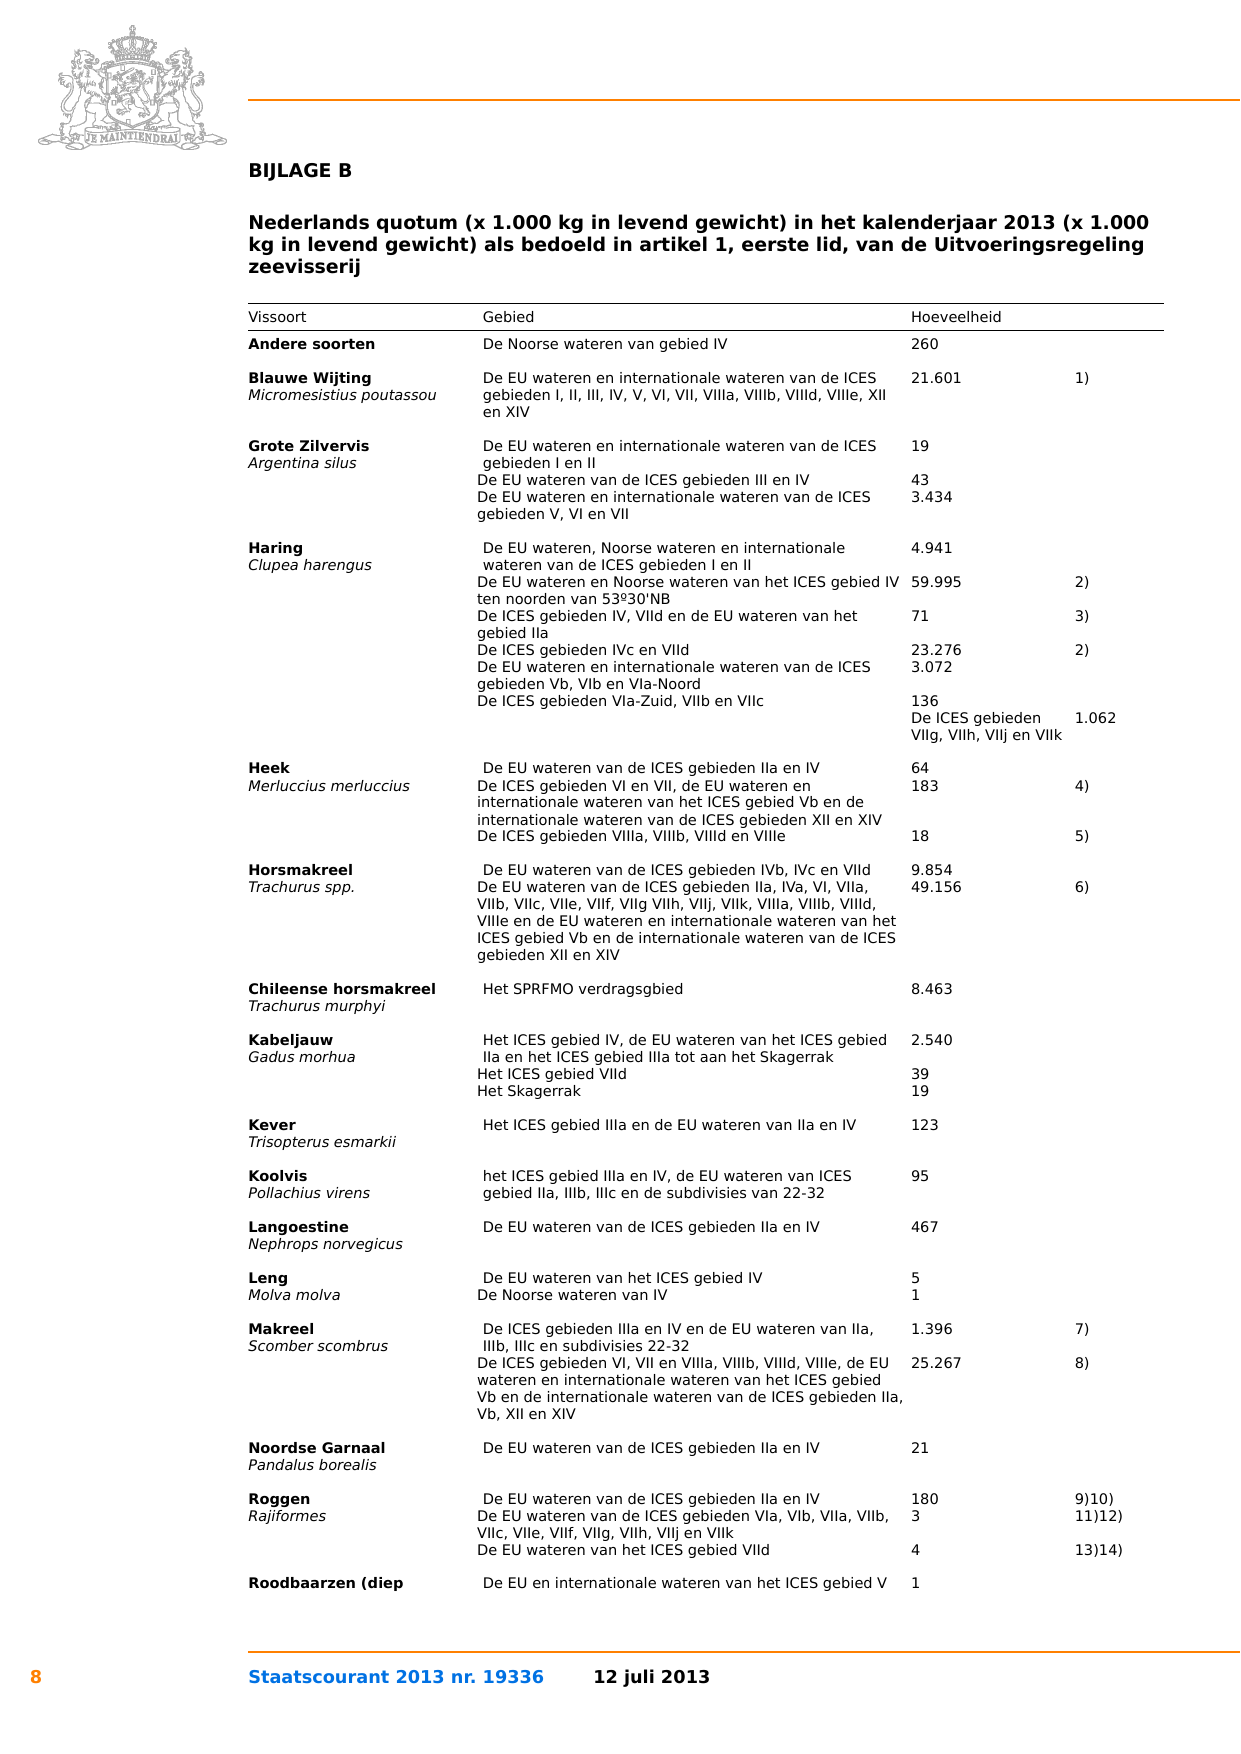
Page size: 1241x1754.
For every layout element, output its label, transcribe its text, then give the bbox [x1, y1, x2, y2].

table_cell 3.434 [905, 489, 1069, 523]
table_cell het ICES gebied IIIa en IV, de EU wateren van ICES gebied IIa, IIIb, IIIc en de subdivisies van 22-32 [477, 1168, 905, 1202]
table_cell [248, 1100, 477, 1117]
table_cell [477, 1559, 905, 1575]
subtitle BIJLAGE B [248, 160, 1163, 182]
table_cell Haring Clupea harengus [248, 540, 477, 743]
table_cell De ICES gebieden VI en VII, de EU wateren en internationale wateren van het ICES gebied Vb en de internationale wateren van de ICES gebieden XII en XIV [477, 778, 905, 828]
table_cell De ICES gebieden VI, VII en VIIIa, VIIIb, VIIId, VIIIe, de EU wateren en internationale wateren van het ICES gebied Vb en de internationale wateren van de ICES gebieden IIa, Vb, XII en XIV [477, 1355, 905, 1423]
table_cell [248, 1559, 477, 1575]
table_cell [905, 1253, 1069, 1270]
table_cell [248, 845, 477, 862]
table_cell [248, 1151, 477, 1168]
table_cell 21.601 [905, 370, 1069, 421]
table_cell 95 [905, 1168, 1069, 1202]
table_cell 3 [905, 1508, 1069, 1541]
table_cell Kever Trisopterus esmarkii [248, 1117, 477, 1151]
table_cell 260 [905, 331, 1069, 353]
table_cell [1069, 1287, 1163, 1304]
table_cell [905, 1015, 1069, 1032]
table_cell Het ICES gebied VIId [477, 1066, 905, 1083]
table_cell Makreel Scomber scombrus [248, 1321, 477, 1423]
table_cell De EU wateren van de ICES gebieden IIa en IV [477, 1440, 905, 1473]
table_cell De Noorse wateren van gebied IV [477, 331, 905, 353]
table_header [1069, 304, 1163, 330]
table_cell [905, 1474, 1069, 1491]
table_cell [1069, 1168, 1163, 1202]
table_cell [477, 710, 905, 743]
table_cell Langoestine Nephrops norvegicus [248, 1219, 477, 1253]
table_cell De EU wateren van de ICES gebieden IIa, IVa, VI, VIIa, VIIb, VIIc, VIIe, VIIf, VIIg VIIh, VIIj, VIIk, VIIIa, VIIIb, VIIId, VIIIe en de EU wateren en internationale wateren van het ICES gebied Vb en de internationale wateren van de ICES gebieden XII en XIV [477, 879, 905, 964]
table_cell [1069, 421, 1163, 438]
table_cell 64 [905, 760, 1069, 777]
table_cell [1069, 1066, 1163, 1083]
table_cell 19 [905, 1083, 1069, 1100]
table_cell 3) [1069, 608, 1163, 642]
table_cell De EU wateren van de ICES gebieden IVb, IVc en VIId [477, 862, 905, 879]
table_cell 4 [905, 1541, 1069, 1558]
table_cell De ICES gebieden VIIg, VIIh, VIIj en VIIk [905, 710, 1069, 743]
table_cell De EU wateren van de ICES gebieden III en IV [477, 472, 905, 489]
table_cell 1 [905, 1287, 1069, 1304]
table_cell 59.995 [905, 574, 1069, 608]
table_cell [1069, 1202, 1163, 1219]
table_cell De ICES gebieden IIIa en IV en de EU wateren van IIa, IIIb, IIIc en subdivisies 22-32 [477, 1321, 905, 1355]
table_cell De EU wateren en internationale wateren van de ICES gebieden I, II, III, IV, V, VI, VII, VIIIa, VIIIb, VIIId, VIIIe, XII en XIV [477, 370, 905, 421]
table_cell De ICES gebieden IV, VIId en de EU wateren van het gebied IIa [477, 608, 905, 642]
table_cell 11)12) [1069, 1508, 1163, 1541]
table_cell [1069, 845, 1163, 862]
table_cell Horsmakreel Trachurus spp. [248, 862, 477, 964]
table_cell 8) [1069, 1355, 1163, 1423]
table_cell [905, 1151, 1069, 1168]
table_cell [905, 1423, 1069, 1439]
table_cell Roodbaarzen (diep [248, 1575, 477, 1592]
table_cell 136 [905, 693, 1069, 709]
table_cell [248, 421, 477, 438]
table_cell [1069, 1304, 1163, 1321]
table_cell [1069, 1083, 1163, 1100]
table_cell Het ICES gebied IIIa en de EU wateren van IIa en IV [477, 1117, 905, 1151]
table_cell [905, 1304, 1069, 1321]
table_cell 2) [1069, 574, 1163, 608]
table_cell [1069, 1270, 1163, 1287]
table_cell 1) [1069, 370, 1163, 421]
table_cell [905, 1100, 1069, 1117]
table_cell 4.941 [905, 540, 1069, 574]
table_cell [905, 744, 1069, 760]
table_cell De ICES gebieden VIa-Zuid, VIIb en VIIc [477, 693, 905, 709]
table_cell Koolvis Pollachius virens [248, 1168, 477, 1202]
table_cell [477, 523, 905, 540]
table_cell [905, 523, 1069, 540]
table_cell [1069, 1575, 1163, 1592]
table_cell [248, 523, 477, 540]
table_cell De EU en internationale wateren van het ICES gebied V [477, 1575, 905, 1592]
table_cell [248, 744, 477, 760]
table_cell [1069, 331, 1163, 353]
table_cell [477, 1474, 905, 1491]
table_cell [1069, 693, 1163, 709]
table_cell [248, 1015, 477, 1032]
table_cell Blauwe Wijting Micromesistius poutassou [248, 370, 477, 421]
table_cell [248, 1253, 477, 1270]
table_cell 8.463 [905, 981, 1069, 1015]
table_cell De EU wateren van de ICES gebieden IIa en IV [477, 1219, 905, 1253]
table_header Gebied [477, 304, 905, 330]
table_cell [1069, 1474, 1163, 1491]
table_cell [248, 1474, 477, 1491]
table_cell Grote Zilvervis Argentina silus [248, 438, 477, 523]
table_cell [905, 1202, 1069, 1219]
table_cell [1069, 1253, 1163, 1270]
table_cell De EU wateren en Noorse wateren van het ICES gebied IV ten noorden van 53º30'NB [477, 574, 905, 608]
table_cell [1069, 1032, 1163, 1066]
table_cell [1069, 472, 1163, 489]
table_cell De EU wateren van het ICES gebied IV [477, 1270, 905, 1287]
table_cell 1.062 [1069, 710, 1163, 743]
table_cell 71 [905, 608, 1069, 642]
table_cell De EU wateren van de ICES gebieden IIa en IV [477, 760, 905, 777]
table_cell [1069, 1423, 1163, 1439]
subtitle Nederlands quotum (x 1.000 kg in levend gewicht) in het kalenderjaar 2013 (x 1.000 kg in levend gewicht) als bedoeld in artikel 1, eerste lid, van de Uitvoeringsregeling zeevisserij [248, 212, 1163, 278]
table_cell 49.156 [905, 879, 1069, 964]
table_cell 9.854 [905, 862, 1069, 879]
table_cell [1069, 353, 1163, 370]
table_cell 467 [905, 1219, 1069, 1253]
table_cell 1 [905, 1575, 1069, 1592]
table_cell [477, 1100, 905, 1117]
table_cell [1069, 1100, 1163, 1117]
table_cell [905, 421, 1069, 438]
table_cell 3.072 [905, 659, 1069, 692]
table_cell [477, 1304, 905, 1321]
table_cell [477, 1253, 905, 1270]
table_cell 19 [905, 438, 1069, 472]
table_cell 123 [905, 1117, 1069, 1151]
table_cell 180 [905, 1491, 1069, 1507]
table_cell [1069, 1559, 1163, 1575]
table_cell [905, 1559, 1069, 1575]
table_header Vissoort [248, 304, 477, 330]
table_cell Het ICES gebied IV, de EU wateren van het ICES gebied IIa en het ICES gebied IIIa tot aan het Skagerrak [477, 1032, 905, 1066]
table_cell 18 [905, 828, 1069, 845]
table_cell 39 [905, 1066, 1069, 1083]
table_cell 9)10) [1069, 1491, 1163, 1507]
table_cell [477, 1423, 905, 1439]
table_cell [1069, 744, 1163, 760]
table_cell [1069, 1117, 1163, 1151]
table_cell 43 [905, 472, 1069, 489]
table_cell De EU wateren en internationale wateren van de ICES gebieden V, VI en VII [477, 489, 905, 523]
table_cell 6) [1069, 879, 1163, 964]
table_cell [905, 353, 1069, 370]
table_cell [1069, 659, 1163, 692]
table_cell De ICES gebieden IVc en VIId [477, 642, 905, 658]
table_cell 23.276 [905, 642, 1069, 658]
table_cell [1069, 1219, 1163, 1253]
table_cell 7) [1069, 1321, 1163, 1355]
table_cell De EU wateren en internationale wateren van de ICES gebieden Vb, VIb en VIa-Noord [477, 659, 905, 692]
table_cell [1069, 1015, 1163, 1032]
table_cell 2.540 [905, 1032, 1069, 1066]
table_cell [248, 353, 477, 370]
table_cell Kabeljauw Gadus morhua [248, 1032, 477, 1100]
table_cell [477, 1151, 905, 1168]
table_cell [477, 1202, 905, 1219]
table_cell 4) [1069, 778, 1163, 828]
table_cell [905, 964, 1069, 981]
table_header Hoeveelheid [905, 304, 1069, 330]
table_cell [477, 353, 905, 370]
table_cell De EU wateren, Noorse wateren en internationale wateren van de ICES gebieden I en II [477, 540, 905, 574]
table_cell Het Skagerrak [477, 1083, 905, 1100]
table_cell [1069, 1151, 1163, 1168]
table_cell [477, 845, 905, 862]
table_cell 13)14) [1069, 1541, 1163, 1558]
table_cell [477, 964, 905, 981]
table_cell Het SPRFMO verdragsgbied [477, 981, 905, 1015]
table_cell De EU wateren van de ICES gebieden IIa en IV [477, 1491, 905, 1507]
table_cell [1069, 1440, 1163, 1473]
table_cell 1.396 [905, 1321, 1069, 1355]
picture [38, 25, 227, 150]
table_cell Noordse Garnaal Pandalus borealis [248, 1440, 477, 1473]
table_cell [248, 964, 477, 981]
table_cell [248, 1202, 477, 1219]
table_cell [1069, 760, 1163, 777]
table_cell 5 [905, 1270, 1069, 1287]
table_cell [248, 1423, 477, 1439]
table_cell 21 [905, 1440, 1069, 1473]
table_cell De Noorse wateren van IV [477, 1287, 905, 1304]
table_cell [477, 1015, 905, 1032]
table_cell 25.267 [905, 1355, 1069, 1423]
table_cell 2) [1069, 642, 1163, 658]
table_cell De ICES gebieden VIIIa, VIIIb, VIIId en VIIIe [477, 828, 905, 845]
table_cell [248, 1304, 477, 1321]
table_cell De EU wateren van het ICES gebied VIId [477, 1541, 905, 1558]
table_cell [477, 744, 905, 760]
table_cell [1069, 981, 1163, 1015]
table_cell [1069, 489, 1163, 523]
table_cell [1069, 523, 1163, 540]
table_cell De EU wateren en internationale wateren van de ICES gebieden I en II [477, 438, 905, 472]
table_cell [1069, 540, 1163, 574]
table_cell Chileense horsmakreel Trachurus murphyi [248, 981, 477, 1015]
table_cell [1069, 862, 1163, 879]
table_cell Andere soorten [248, 331, 477, 353]
table_cell [1069, 964, 1163, 981]
table_cell Heek Merluccius merluccius [248, 760, 477, 845]
table_cell [905, 845, 1069, 862]
table_cell [1069, 438, 1163, 472]
table_cell [477, 421, 905, 438]
table_cell Roggen Rajiformes [248, 1491, 477, 1558]
table_cell Leng Molva molva [248, 1270, 477, 1304]
table_cell 183 [905, 778, 1069, 828]
table_cell De EU wateren van de ICES gebieden VIa, VIb, VIIa, VIIb, VIIc, VIIe, VIIf, VIIg, VIIh, VIIj en VIIk [477, 1508, 905, 1541]
table_cell 5) [1069, 828, 1163, 845]
